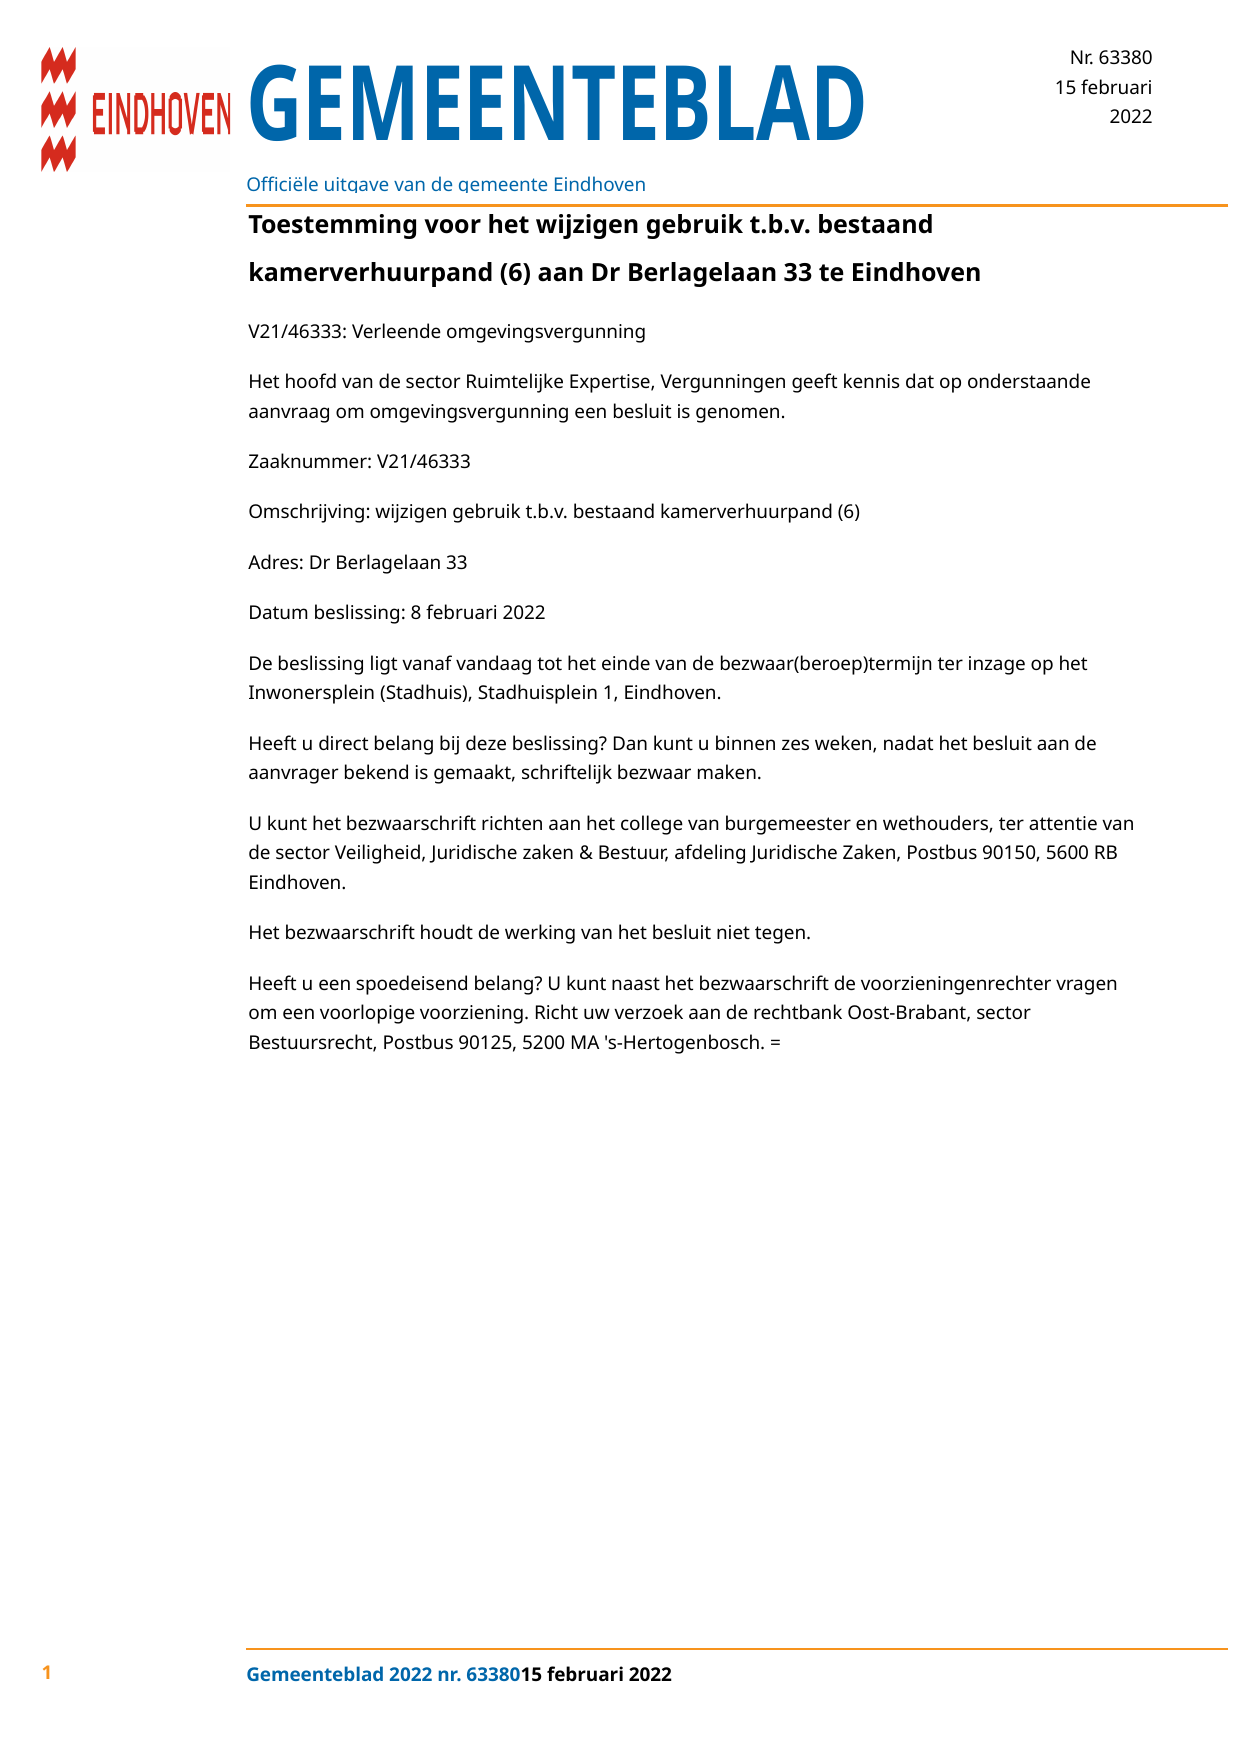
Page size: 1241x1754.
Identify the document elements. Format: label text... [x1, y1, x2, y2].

text Adres: Dr Berlagelaan 33 [248, 549, 1152, 575]
text De beslissing ligt vanaf vandaag tot het einde van de bezwaar(beroep)termijn ter inzage op het Inwonersplein (Stadhuis), Stadhuisplein 1, Eindhoven. [248, 650, 1152, 705]
text Heeft u direct belang bij deze beslissing? Dan kunt u binnen zes weken, nadat het besluit aan de aanvrager bekend is gemaakt, schriftelijk bezwaar maken. [248, 730, 1152, 785]
text V21/46333: Verleende omgevingsvergunning [248, 318, 1152, 344]
text U kunt het bezwaarschrift richten aan het college van burgemeester en wethouders, ter attentie van de sector Veiligheid, Juridische zaken & Bestuur, afdeling Juridische Zaken, Postbus 90150, 5600 RB Eindhoven. [248, 810, 1152, 895]
text Het hoofd van de sector Ruimtelijke Expertise, Vergunningen geeft kennis dat op onderstaande aanvraag om omgevingsvergunning een besluit is genomen. [248, 368, 1152, 424]
text Toestemming voor het wijzigen gebruik t.b.v. bestaand kamerverhuurpand (6) aan Dr Berlagelaan 33 te Eindhoven [248, 207, 1152, 288]
text Zaaknummer: V21/46333 [248, 448, 1152, 474]
text Heeft u een spoedeisend belang? U kunt naast het bezwaarschrift de voorzieningenrechter vragen om een voorlopige voorziening. Richt uw verzoek aan de rechtbank Oost-Brabant, sector Bestuursrecht, Postbus 90125, 5200 MA 's-Hertogenbosch. = [248, 970, 1152, 1055]
text Het bezwaarschrift houdt de werking van het besluit niet tegen. [248, 919, 1152, 945]
text Omschrijving: wijzigen gebruik t.b.v. bestaand kamerverhuurpand (6) [248, 499, 1152, 524]
picture [41, 47, 231, 172]
text Datum beslissing: 8 februari 2022 [248, 599, 1152, 625]
